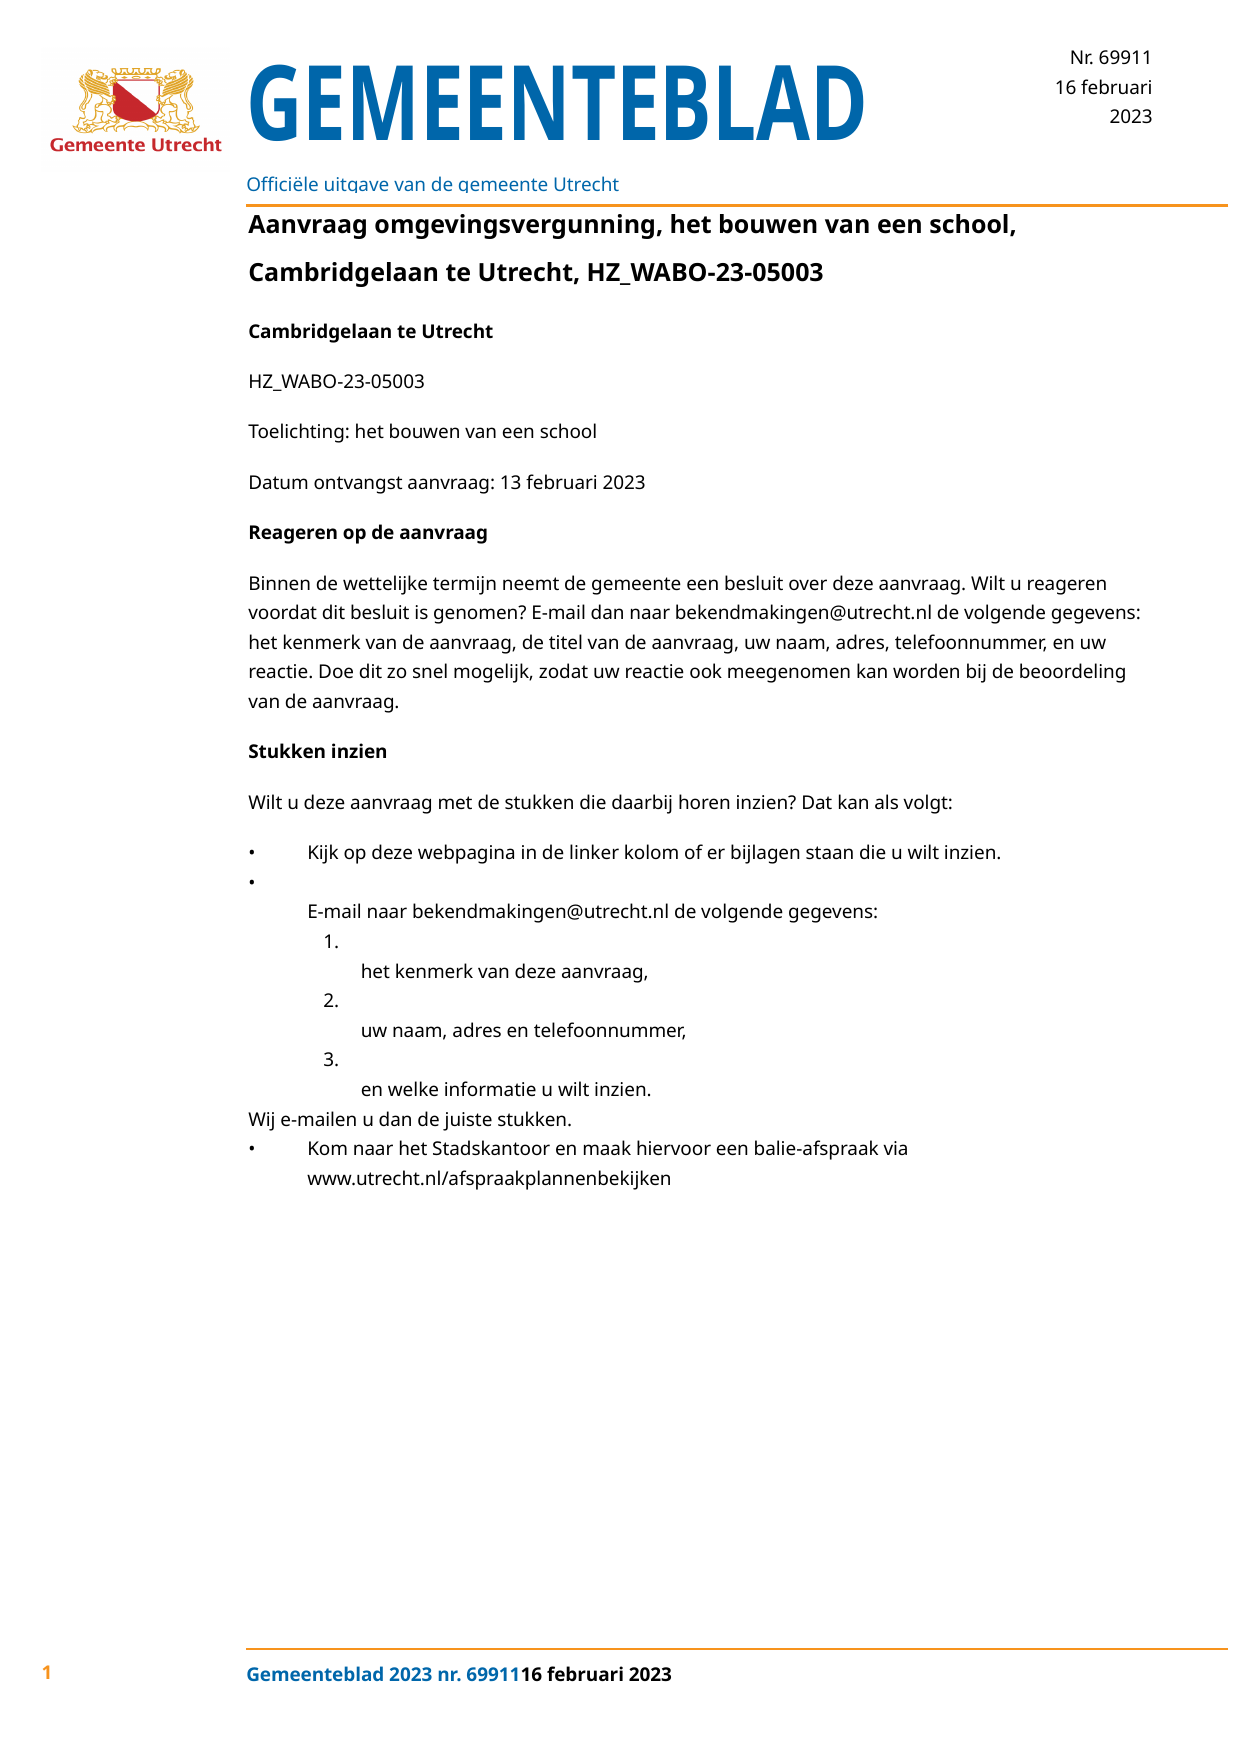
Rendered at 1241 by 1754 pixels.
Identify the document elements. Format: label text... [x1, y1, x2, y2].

list E-mail naar bekendmakingen@utrecht.nl de volgende gegevens: [248, 899, 1152, 924]
text Cambridgelaan te Utrecht [248, 318, 1152, 344]
list het kenmerk van deze aanvraag, [323, 958, 1152, 984]
list Kom naar het Stadskantoor en maak hiervoor een balie-afspraak via www.utrecht.nl/afspraakplannenbekijken [248, 1135, 1152, 1191]
text Aanvraag omgevingsvergunning, het bouwen van een school, Cambridgelaan te Utrecht, HZ_WABO-23-05003 [248, 207, 1152, 288]
text Binnen de wettelijke termijn neemt de gemeente een besluit over deze aanvraag. Wilt u reageren voordat dit besluit is genomen? E-mail dan naar bekendmakingen@utrecht.nl de volgende gegevens: het kenmerk van de aanvraag, de titel van de aanvraag, uw naam, adres, telefoonnummer, en uw reactie. Doe dit zo snel mogelijk, zodat uw reactie ook meegenomen kan worden bij de beoordeling van de aanvraag. [248, 570, 1152, 714]
list uw naam, adres en telefoonnummer, [323, 1017, 1152, 1043]
list en welke informatie u wilt inzien. [323, 1076, 1152, 1102]
list Kijk op deze webpagina in de linker kolom of er bijlagen staan die u wilt inzien. [248, 839, 1152, 865]
text Wilt u deze aanvraag met de stukken die daarbij horen inzien? Dat kan als volgt: [248, 789, 1152, 815]
text Wij e-mailen u dan de juiste stukken. [248, 1106, 1152, 1132]
text Stukken inzien [248, 739, 1152, 764]
text HZ_WABO-23-05003 [248, 368, 1152, 394]
text Reageren op de aanvraag [248, 519, 1152, 545]
picture [41, 47, 231, 172]
text Datum ontvangst aanvraag: 13 februari 2023 [248, 469, 1152, 495]
text Toelichting: het bouwen van een school [248, 419, 1152, 444]
